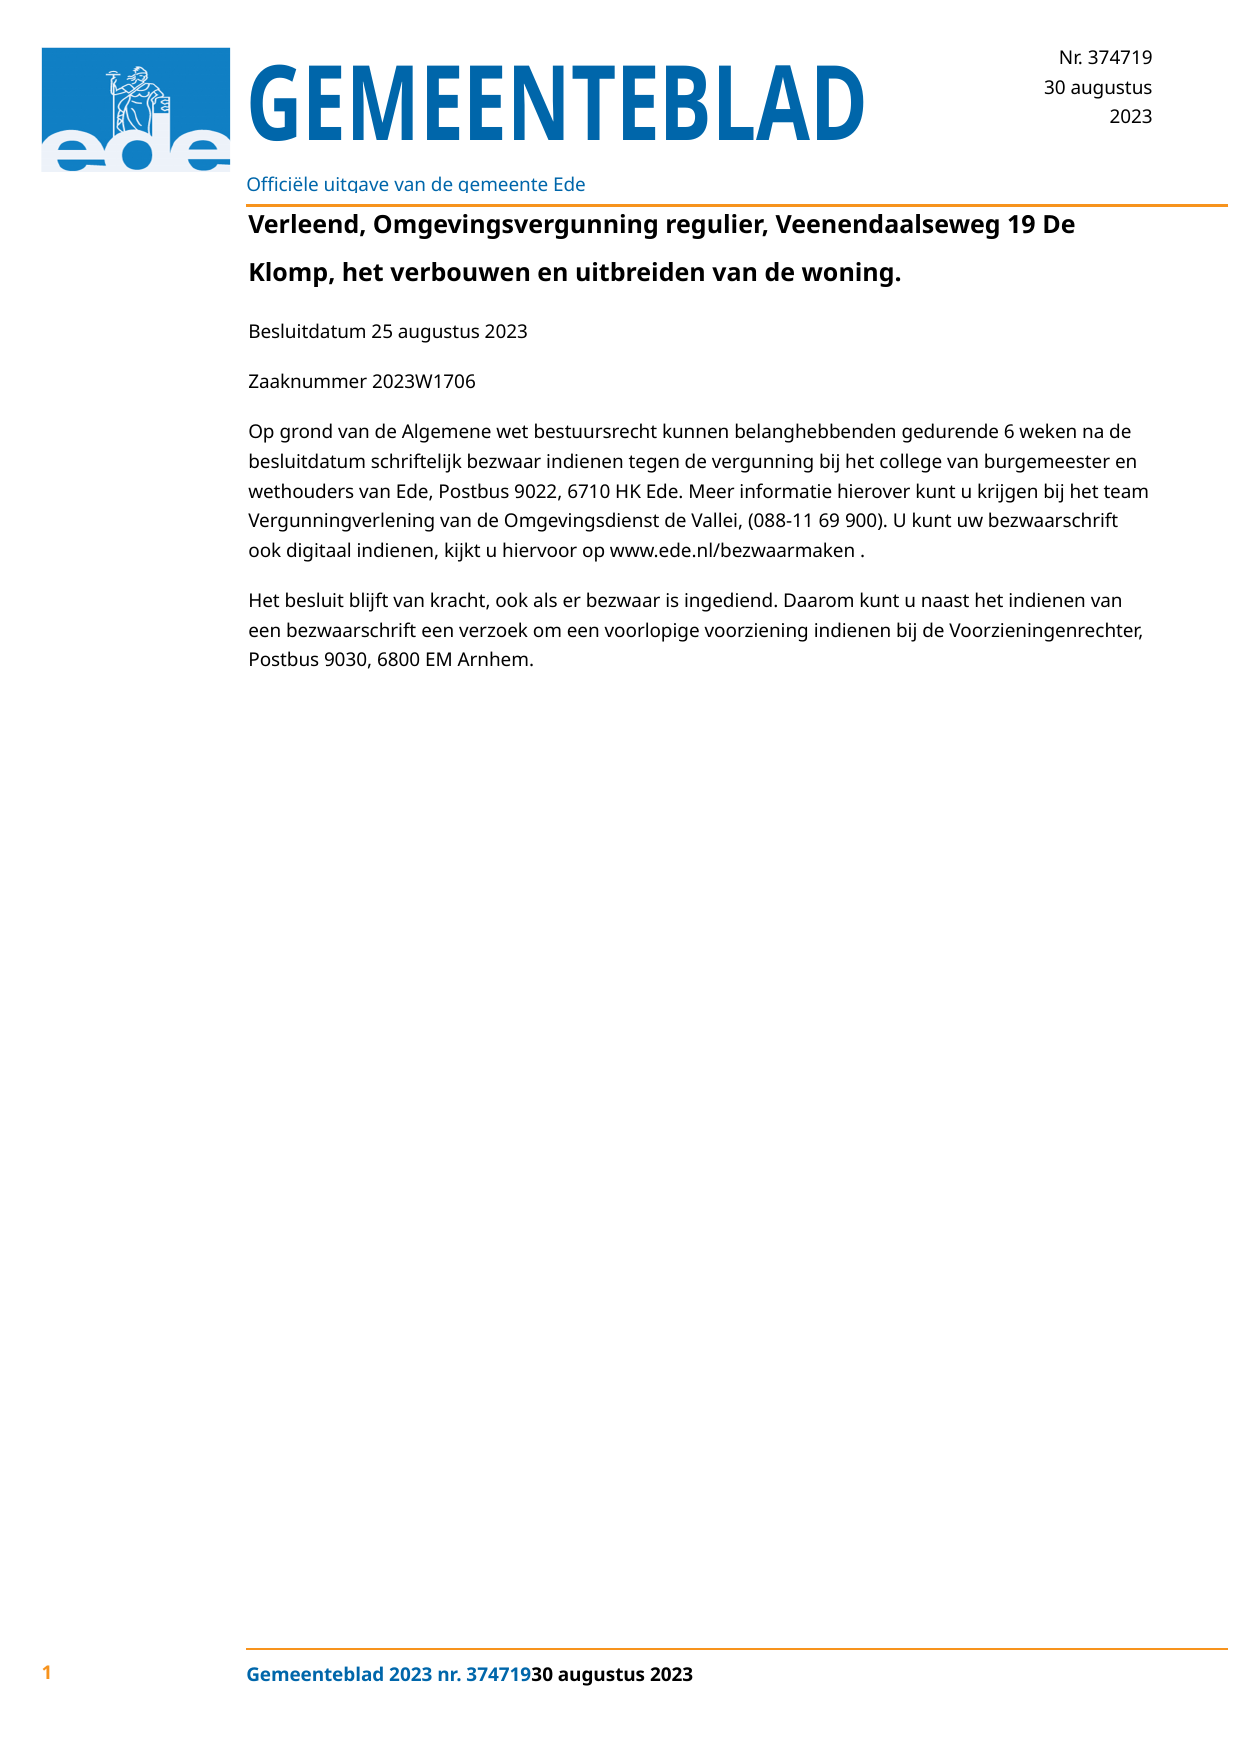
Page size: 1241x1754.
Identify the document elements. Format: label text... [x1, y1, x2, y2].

text Het besluit blijft van kracht, ook als er bezwaar is ingediend. Daarom kunt u naast het indienen van een bezwaarschrift een verzoek om een voorlopige voorziening indienen bij de Voorzieningenrechter, Postbus 9030, 6800 EM Arnhem. [248, 587, 1152, 672]
text Zaaknummer 2023W1706 [248, 368, 1152, 394]
text Verleend, Omgevingsvergunning regulier, Veenendaalseweg 19 De Klomp, het verbouwen en uitbreiden van de woning. [248, 207, 1152, 288]
text Op grond van de Algemene wet bestuursrecht kunnen belanghebbenden gedurende 6 weken na de besluitdatum schriftelijk bezwaar indienen tegen de vergunning bij het college van burgemeester en wethouders van Ede, Postbus 9022, 6710 HK Ede. Meer informatie hierover kunt u krijgen bij het team Vergunningverlening van de Omgevingsdienst de Vallei, (088-11 69 900). U kunt uw bezwaarschrift ook digitaal indienen, kijkt u hiervoor op www.ede.nl/bezwaarmaken . [248, 419, 1152, 563]
text Besluitdatum 25 augustus 2023 [248, 318, 1152, 344]
picture [41, 47, 231, 172]
